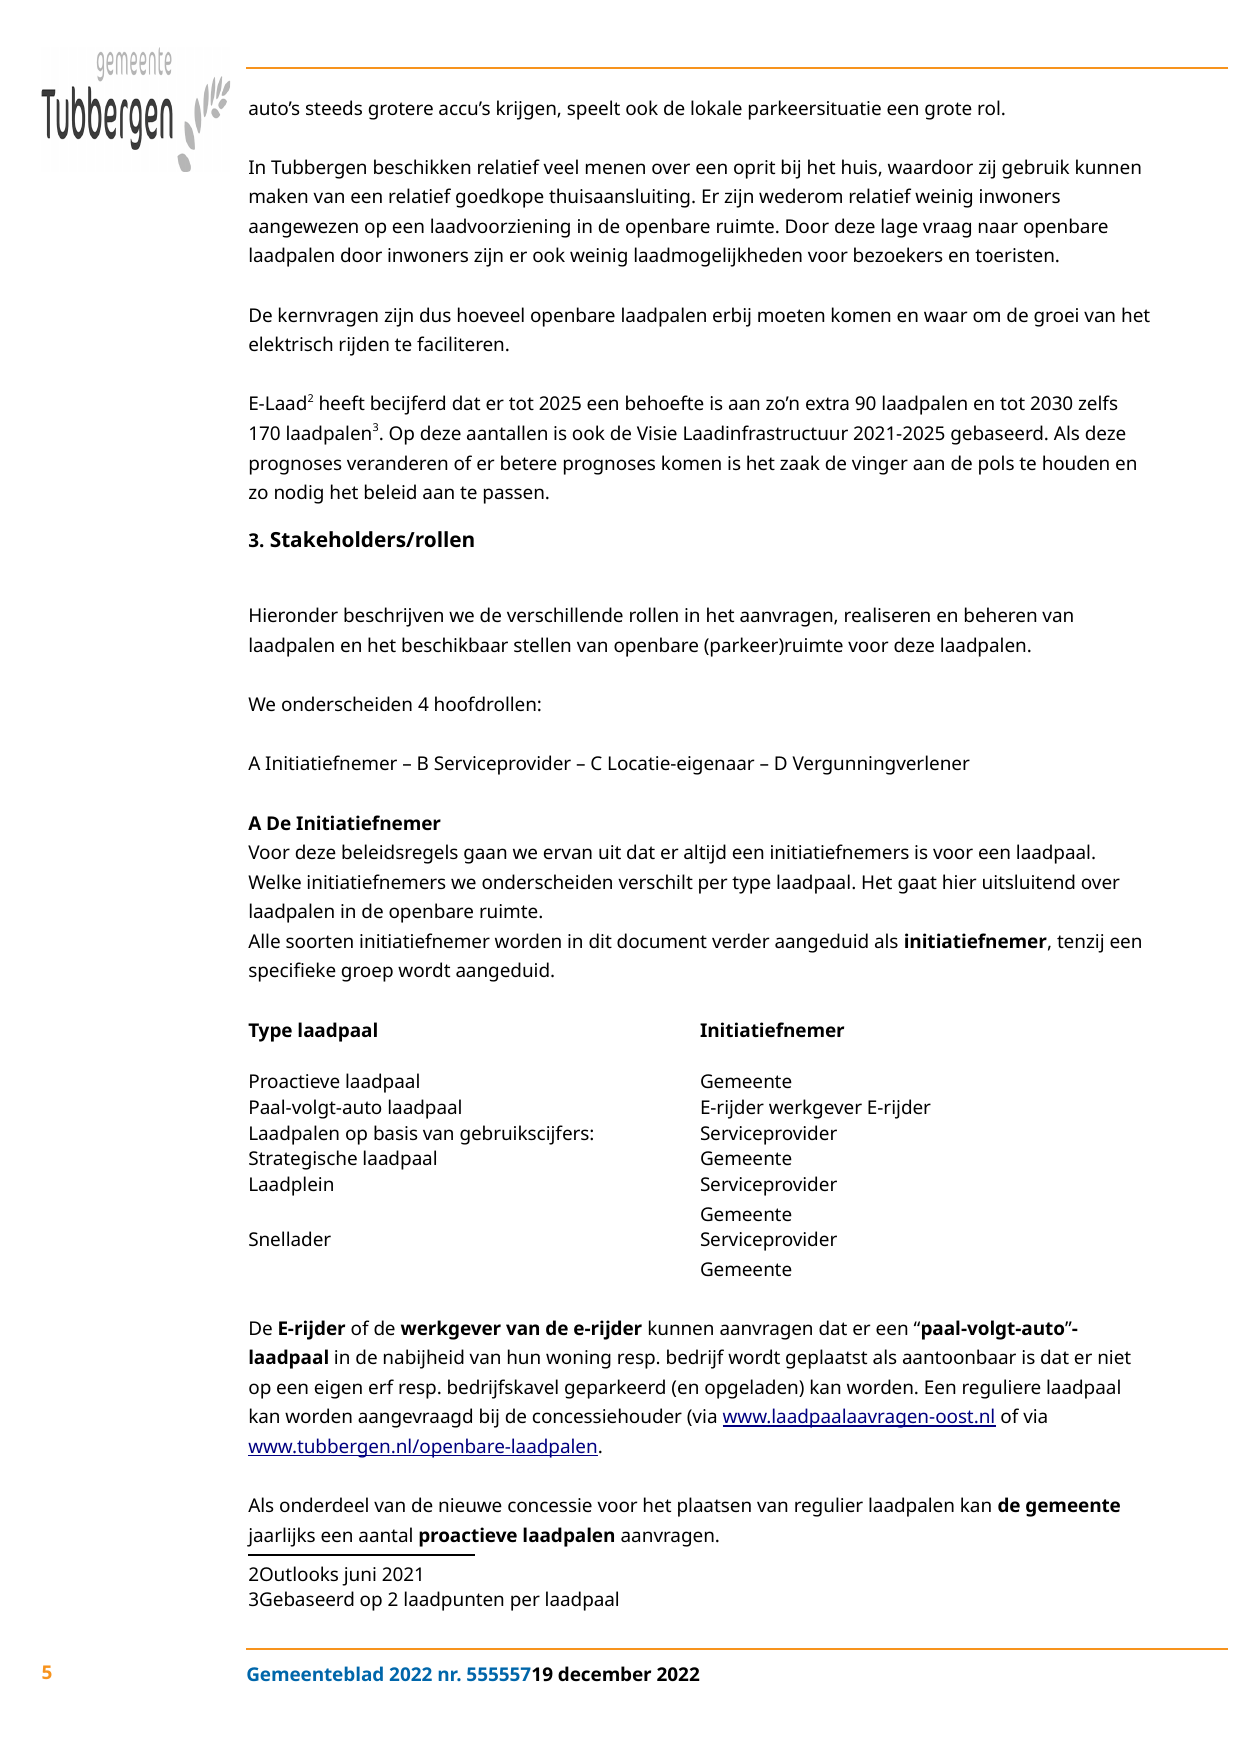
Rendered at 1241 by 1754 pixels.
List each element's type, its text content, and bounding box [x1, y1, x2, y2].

text Als onderdeel van de nieuwe concessie voor het plaatsen van regulier laadpalen kan de gemeente jaarlijks een aantal proactieve laadpalen aanvragen. [248, 1492, 1152, 1548]
table_cell Gemeente [700, 1069, 1152, 1094]
table_cell E-rijder werkgever E-rijder [700, 1094, 1152, 1120]
table_cell [700, 1043, 1152, 1068]
text E-Laad heeft becijferd dat er tot 2025 een behoefte is aan zo’n extra 90 laadpalen en tot 2030 zelfs 170 laadpalen. Op deze aantallen is ook de Visie Laadinfrastructuur 2021-2025 gebaseerd. Als deze prognoses veranderen of er betere prognoses komen is het zaak de vinger aan de pols te houden en zo nodig het beleid aan te passen. [248, 391, 1152, 505]
text auto’s steeds grotere accu’s krijgen, speelt ook de lokale parkeersituatie een grote rol. [248, 95, 1152, 121]
text 3. Stakeholders/rollen [248, 525, 1152, 553]
text Hieronder beschrijven we de verschillende rollen in het aanvragen, realiseren en beheren van laadpalen en het beschikbaar stellen van openbare (parkeer)ruimte voor deze laadpalen. [248, 603, 1152, 658]
table_cell Serviceprovider Gemeente [700, 1227, 1152, 1282]
table_cell Laadpalen op basis van gebruikscijfers: [248, 1120, 700, 1146]
table_header Initiatiefnemer [700, 1017, 1152, 1043]
text Alle soorten initiatiefnemer worden in dit document verder aangeduid als initiatiefnemer, tenzij een specifieke groep wordt aangeduid. [248, 928, 1152, 983]
table_cell [248, 1043, 700, 1068]
table_header Type laadpaal [248, 1017, 700, 1043]
text A De Initiatiefnemer [248, 810, 1152, 836]
text De E-rijder of de werkgever van de e-rijder kunnen aanvragen dat er een “paal-volgt-auto”-laadpaal in de nabijheid van hun woning resp. bedrijf wordt geplaatst als aantoonbaar is dat er niet op een eigen erf resp. bedrijfskavel geparkeerd (en opgeladen) kan worden. Een reguliere laadpaal kan worden aangevraagd bij de concessiehouder (via www.laadpaalaavragen-oost.nl of via www.tubbergen.nl/openbare-laadpalen. [248, 1315, 1152, 1459]
text Outlooks juni 2021 [248, 1561, 1152, 1586]
text De kernvragen zijn dus hoeveel openbare laadpalen erbij moeten komen en waar om de groei van het elektrisch rijden te faciliteren. [248, 302, 1152, 357]
table_cell Snellader [248, 1227, 700, 1282]
table_cell Strategische laadpaal [248, 1146, 700, 1171]
text We onderscheiden 4 hoofdrollen: [248, 691, 1152, 717]
table_cell Gemeente [700, 1146, 1152, 1171]
table_cell Laadplein [248, 1171, 700, 1227]
text In Tubbergen beschikken relatief veel menen over een oprit bij het huis, waardoor zij gebruik kunnen maken van een relatief goedkope thuisaansluiting. Er zijn wederom relatief weinig inwoners aangewezen op een laadvoorziening in de openbare ruimte. Door deze lage vraag naar openbare laadpalen door inwoners zijn er ook weinig laadmogelijkheden voor bezoekers en toeristen. [248, 154, 1152, 268]
picture [41, 47, 231, 172]
table_cell Paal-volgt-auto laadpaal [248, 1094, 700, 1120]
table_cell Proactieve laadpaal [248, 1069, 700, 1094]
text Gebaseerd op 2 laadpunten per laadpaal [248, 1586, 1152, 1612]
text Voor deze beleidsregels gaan we ervan uit dat er altijd een initiatiefnemers is voor een laadpaal. Welke initiatiefnemers we onderscheiden verschilt per type laadpaal. Het gaat hier uitsluitend over laadpalen in de openbare ruimte. [248, 839, 1152, 924]
text A Initiatiefnemer – B Serviceprovider – C Locatie-eigenaar – D Vergunningverlener [248, 751, 1152, 776]
table_cell Serviceprovider Gemeente [700, 1171, 1152, 1227]
table_cell Serviceprovider [700, 1120, 1152, 1146]
